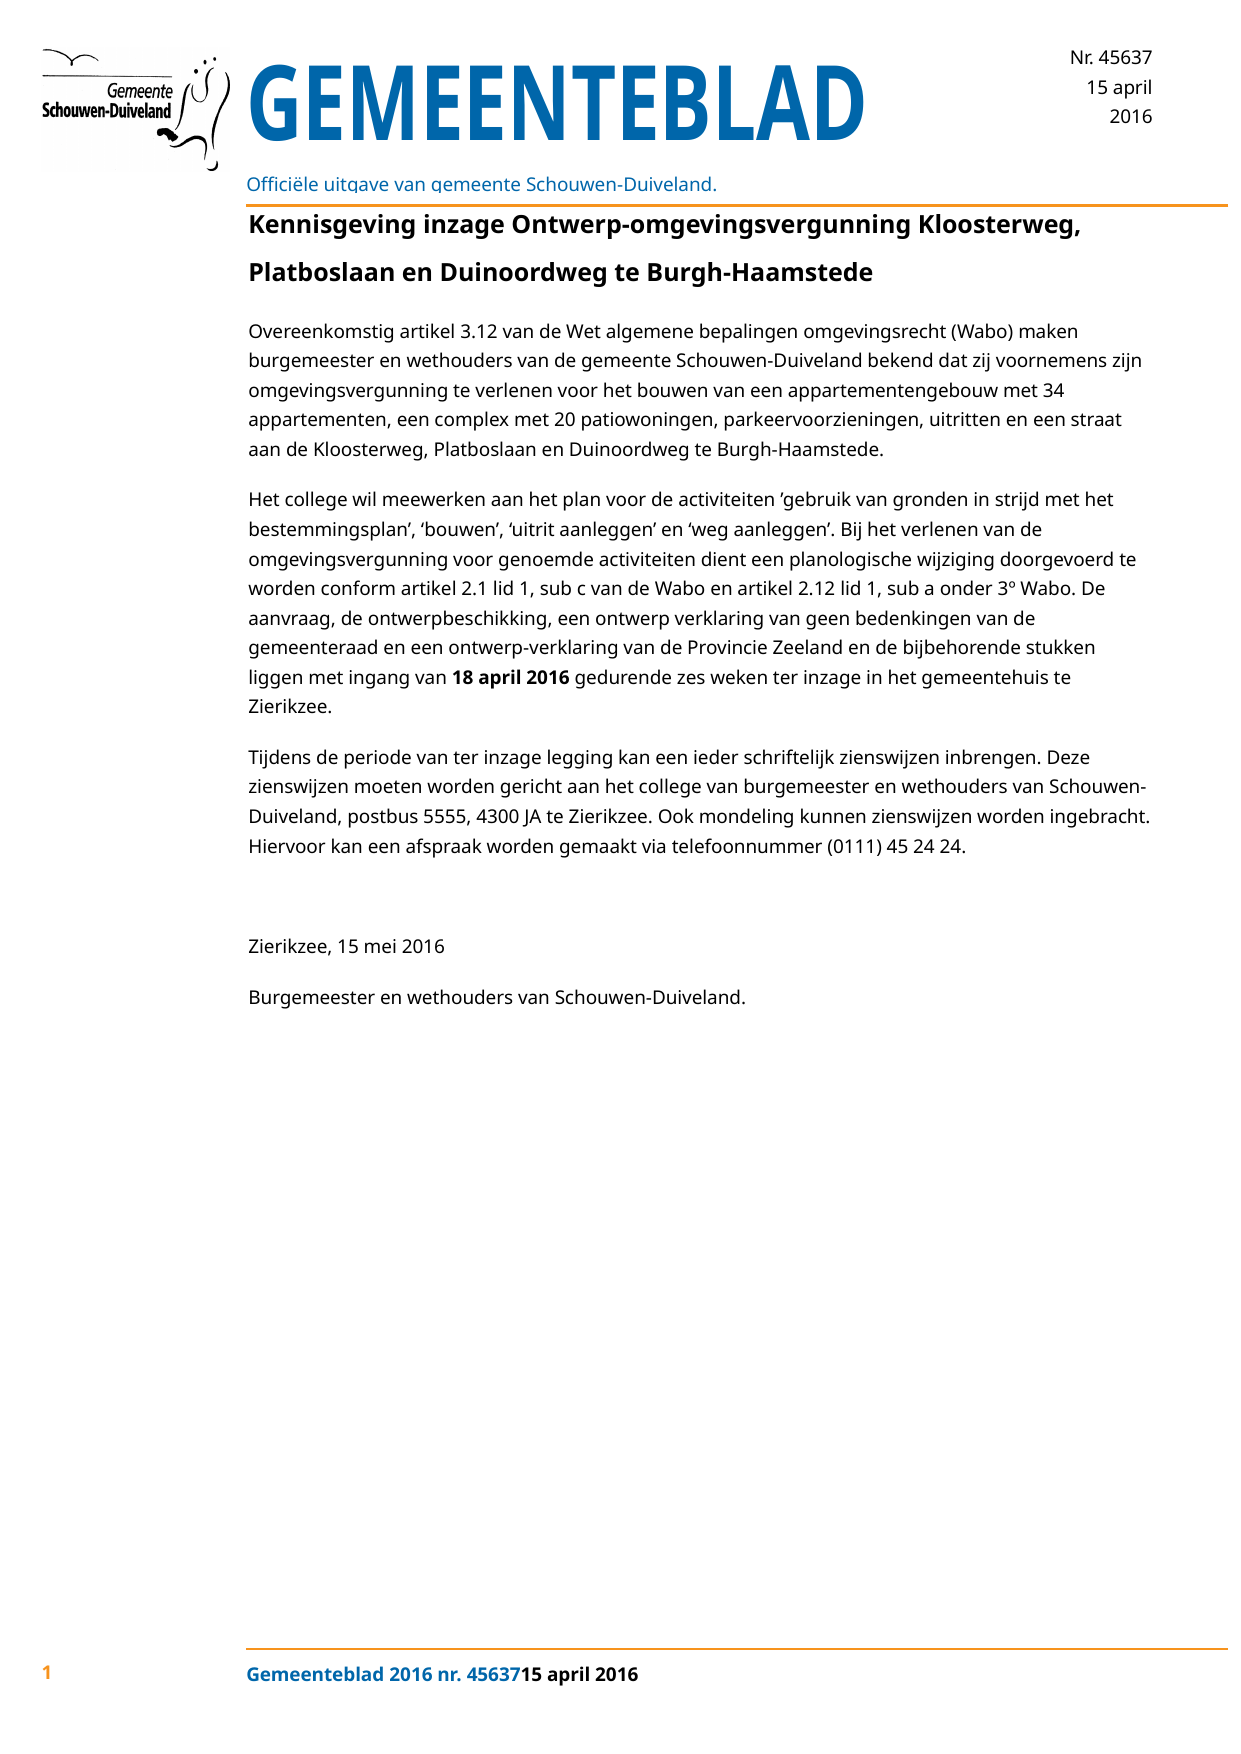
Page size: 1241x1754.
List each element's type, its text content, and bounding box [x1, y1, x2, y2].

text Burgemeester en wethouders van Schouwen-Duiveland. [248, 984, 1152, 1010]
text Zierikzee, 15 mei 2016 [248, 934, 1152, 959]
text Het college wil meewerken aan het plan voor de activiteiten ’gebruik van gronden in strijd met het bestemmingsplan’, ‘bouwen’, ‘uitrit aanleggen’ en ‘weg aanleggen’. Bij het verlenen van de omgevingsvergunning voor genoemde activiteiten dient een planologische wijziging doorgevoerd te worden conform artikel 2.1 lid 1, sub c van de Wabo en artikel 2.12 lid 1, sub a onder 3º Wabo. De aanvraag, de ontwerpbeschikking, een ontwerp verklaring van geen bedenkingen van de gemeenteraad en een ontwerp-verklaring van de Provincie Zeeland en de bijbehorende stukken liggen met ingang van 18 april 2016 gedurende zes weken ter inzage in het gemeentehuis te Zierikzee. [248, 487, 1152, 719]
picture [41, 47, 231, 172]
text Overeenkomstig artikel 3.12 van de Wet algemene bepalingen omgevingsrecht (Wabo) maken burgemeester en wethouders van de gemeente Schouwen-Duiveland bekend dat zij voornemens zijn omgevingsvergunning te verlenen voor het bouwen van een appartementengebouw met 34 appartementen, een complex met 20 patiowoningen, parkeervoorzieningen, uitritten en een straat aan de Kloosterweg, Platboslaan en Duinoordweg te Burgh-Haamstede. [248, 318, 1152, 462]
text Kennisgeving inzage Ontwerp-omgevingsvergunning Kloosterweg, Platboslaan en Duinoordweg te Burgh-Haamstede [248, 207, 1152, 288]
text Tijdens de periode van ter inzage legging kan een ieder schriftelijk zienswijzen inbrengen. Deze zienswijzen moeten worden gericht aan het college van burgemeester en wethouders van Schouwen-Duiveland, postbus 5555, 4300 JA te Zierikzee. Ook mondeling kunnen zienswijzen worden ingebracht. Hiervoor kan een afspraak worden gemaakt via telefoonnummer (0111) 45 24 24. [248, 744, 1152, 859]
